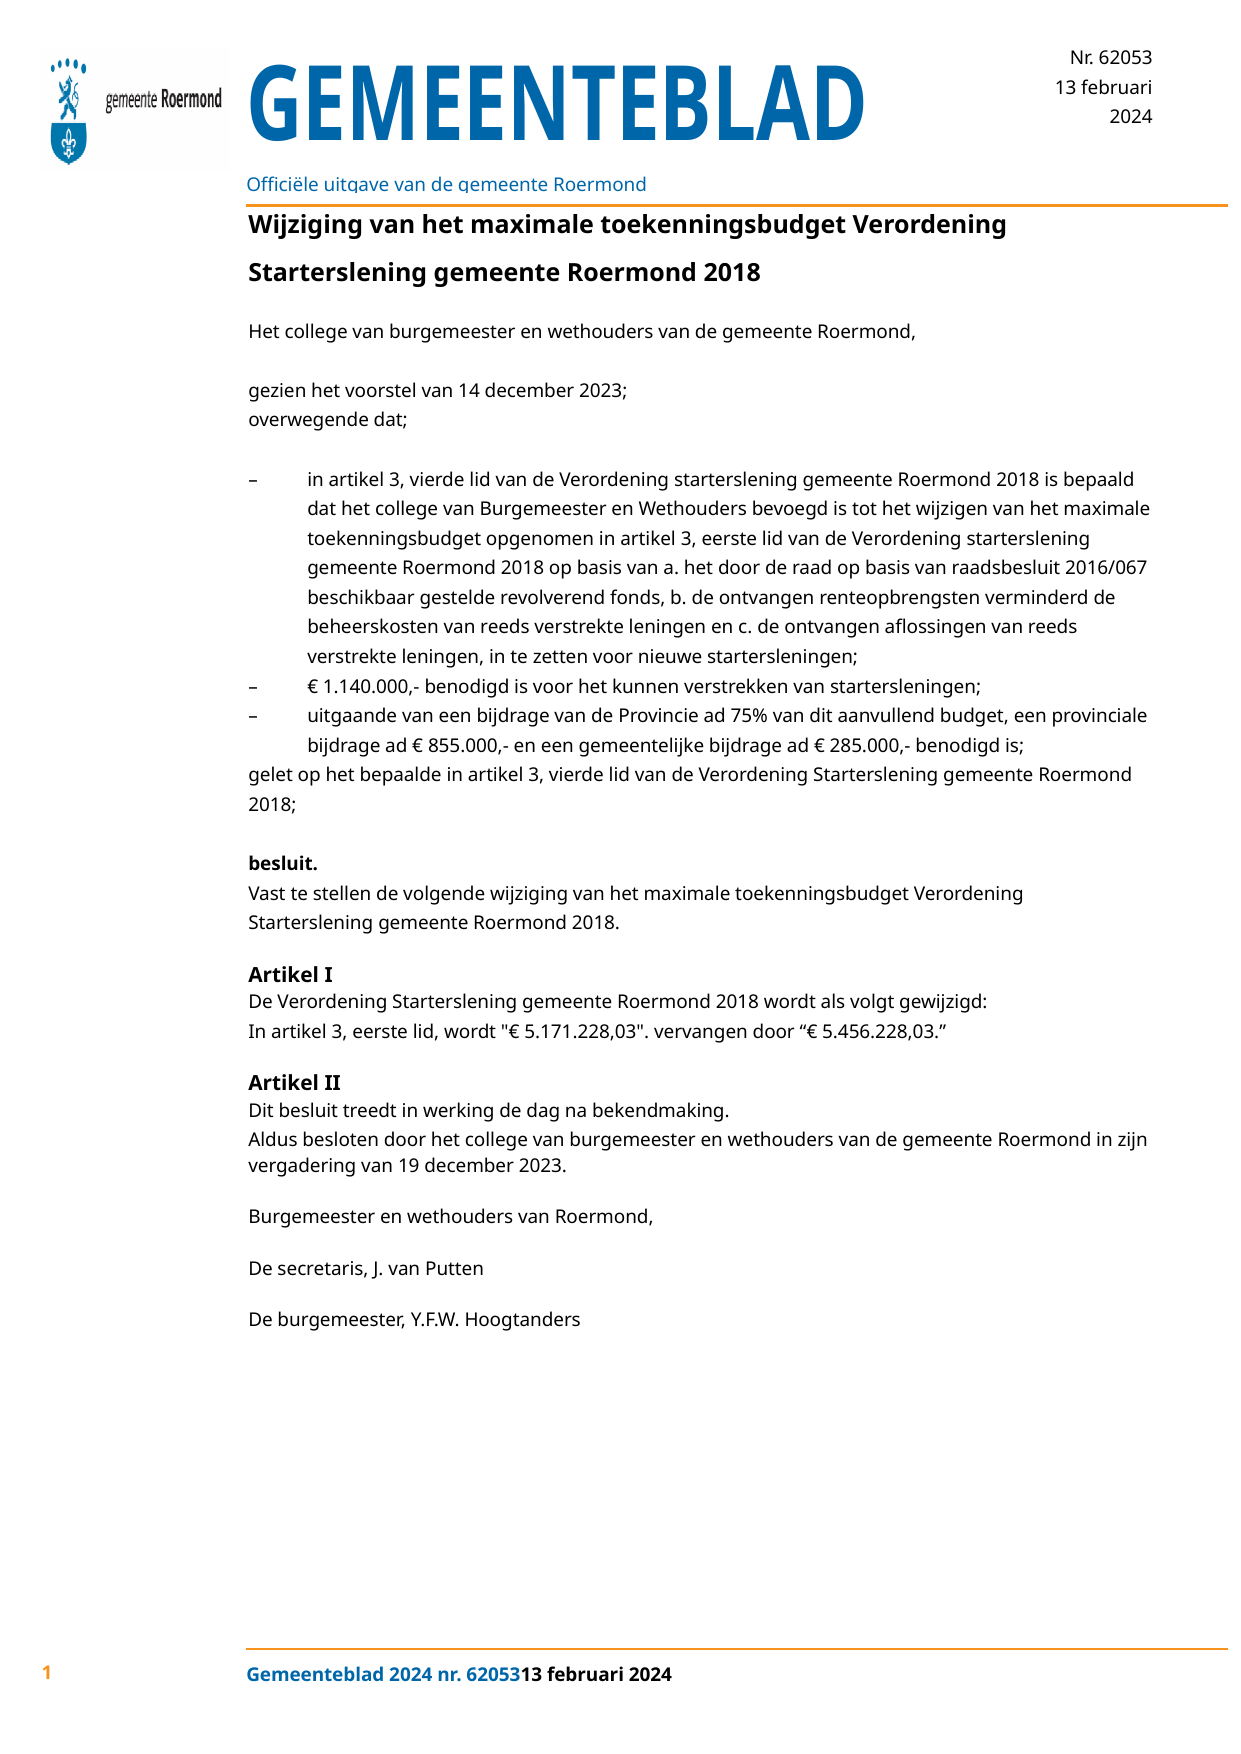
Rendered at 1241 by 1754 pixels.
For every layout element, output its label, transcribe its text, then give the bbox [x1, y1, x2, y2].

text besluit. [248, 850, 1152, 876]
text Wijziging van het maximale toekenningsbudget Verordening Starterslening gemeente Roermond 2018 [248, 207, 1152, 288]
text gelet op het bepaalde in artikel 3, vierde lid van de Verordening Starterslening gemeente Roermond 2018; [248, 762, 1152, 817]
text gezien het voorstel van 14 december 2023; [248, 377, 1152, 403]
list in artikel 3, vierde lid van de Verordening starterslening gemeente Roermond 2018 is bepaald dat het college van Burgemeester en Wethouders bevoegd is tot het wijzigen van het maximale toekenningsbudget opgenomen in artikel 3, eerste lid van de Verordening starterslening gemeente Roermond 2018 op basis van a. het door de raad op basis van raadsbesluit 2016/067 beschikbaar gestelde revolverend fonds, b. de ontvangen renteopbrengsten verminderd de beheerskosten van reeds verstrekte leningen en c. de ontvangen aflossingen van reeds verstrekte leningen, in te zetten voor nieuwe startersleningen; [248, 466, 1152, 669]
text overwegende dat; [248, 407, 1152, 432]
text De burgemeester, Y.F.W. Hoogtanders [248, 1307, 1152, 1332]
text De Verordening Starterslening gemeente Roermond 2018 wordt als volgt gewijzigd: [248, 988, 1152, 1014]
list uitgaande van een bijdrage van de Provincie ad 75% van dit aanvullend budget, een provinciale bijdrage ad € 855.000,- en een gemeentelijke bijdrage ad € 285.000,- benodigd is; [248, 702, 1152, 758]
text Dit besluit treedt in werking de dag na bekendmaking. [248, 1097, 1152, 1123]
picture [41, 47, 231, 172]
text In artikel 3, eerste lid, wordt "€ 5.171.228,03". vervangen door “€ 5.456.228,03.” [248, 1018, 1152, 1044]
text Artikel II [248, 1068, 1152, 1097]
text Vast te stellen de volgende wijziging van het maximale toekenningsbudget Verordening Starterslening gemeente Roermond 2018. [248, 880, 1152, 935]
list € 1.140.000,- benodigd is voor het kunnen verstrekken van startersleningen; [248, 673, 1152, 699]
text Artikel I [248, 960, 1152, 988]
text De secretaris, J. van Putten [248, 1255, 1152, 1281]
text Aldus besloten door het college van burgemeester en wethouders van de gemeente Roermond in zijn vergadering van 19 december 2023. [248, 1126, 1152, 1178]
text Het college van burgemeester en wethouders van de gemeente Roermond, [248, 318, 1152, 344]
text Burgemeester en wethouders van Roermond, [248, 1204, 1152, 1229]
